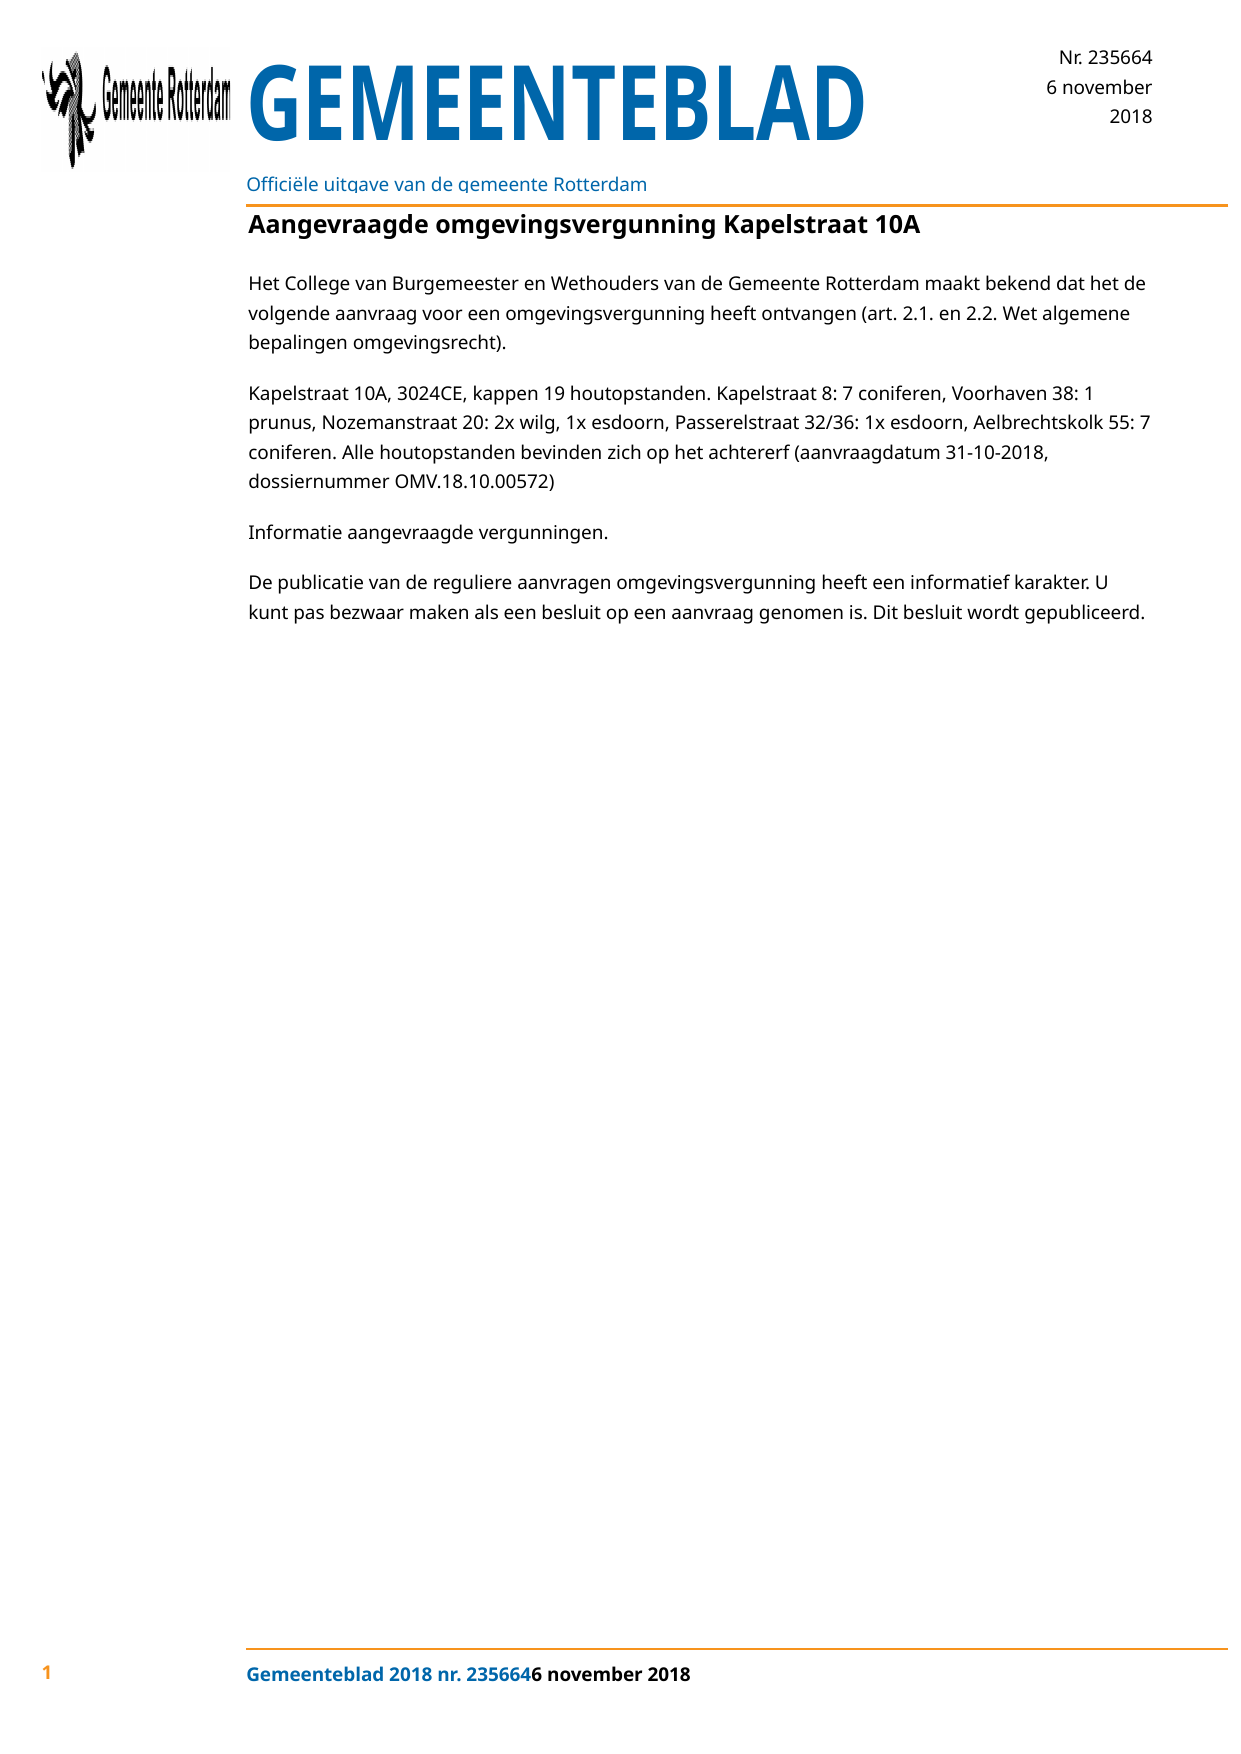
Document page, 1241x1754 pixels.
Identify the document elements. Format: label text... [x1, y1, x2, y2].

text Informatie aangevraagde vergunningen. [248, 519, 1152, 545]
picture [41, 47, 231, 172]
text Aangevraagde omgevingsvergunning Kapelstraat 10A [248, 207, 1152, 241]
text De publicatie van de reguliere aanvragen omgevingsvergunning heeft een informatief karakter. U kunt pas bezwaar maken als een besluit op een aanvraag genomen is. Dit besluit wordt gepubliceerd. [248, 569, 1152, 625]
text Kapelstraat 10A, 3024CE, kappen 19 houtopstanden. Kapelstraat 8: 7 coniferen, Voorhaven 38: 1 prunus, Nozemanstraat 20: 2x wilg, 1x esdoorn, Passerelstraat 32/36: 1x esdoorn, Aelbrechtskolk 55: 7 coniferen. Alle houtopstanden bevinden zich op het achtererf (aanvraagdatum 31-10-2018, dossiernummer OMV.18.10.00572) [248, 380, 1152, 494]
text Het College van Burgemeester en Wethouders van de Gemeente Rotterdam maakt bekend dat het de volgende aanvraag voor een omgevingsvergunning heeft ontvangen (art. 2.1. en 2.2. Wet algemene bepalingen omgevingsrecht). [248, 270, 1152, 355]
